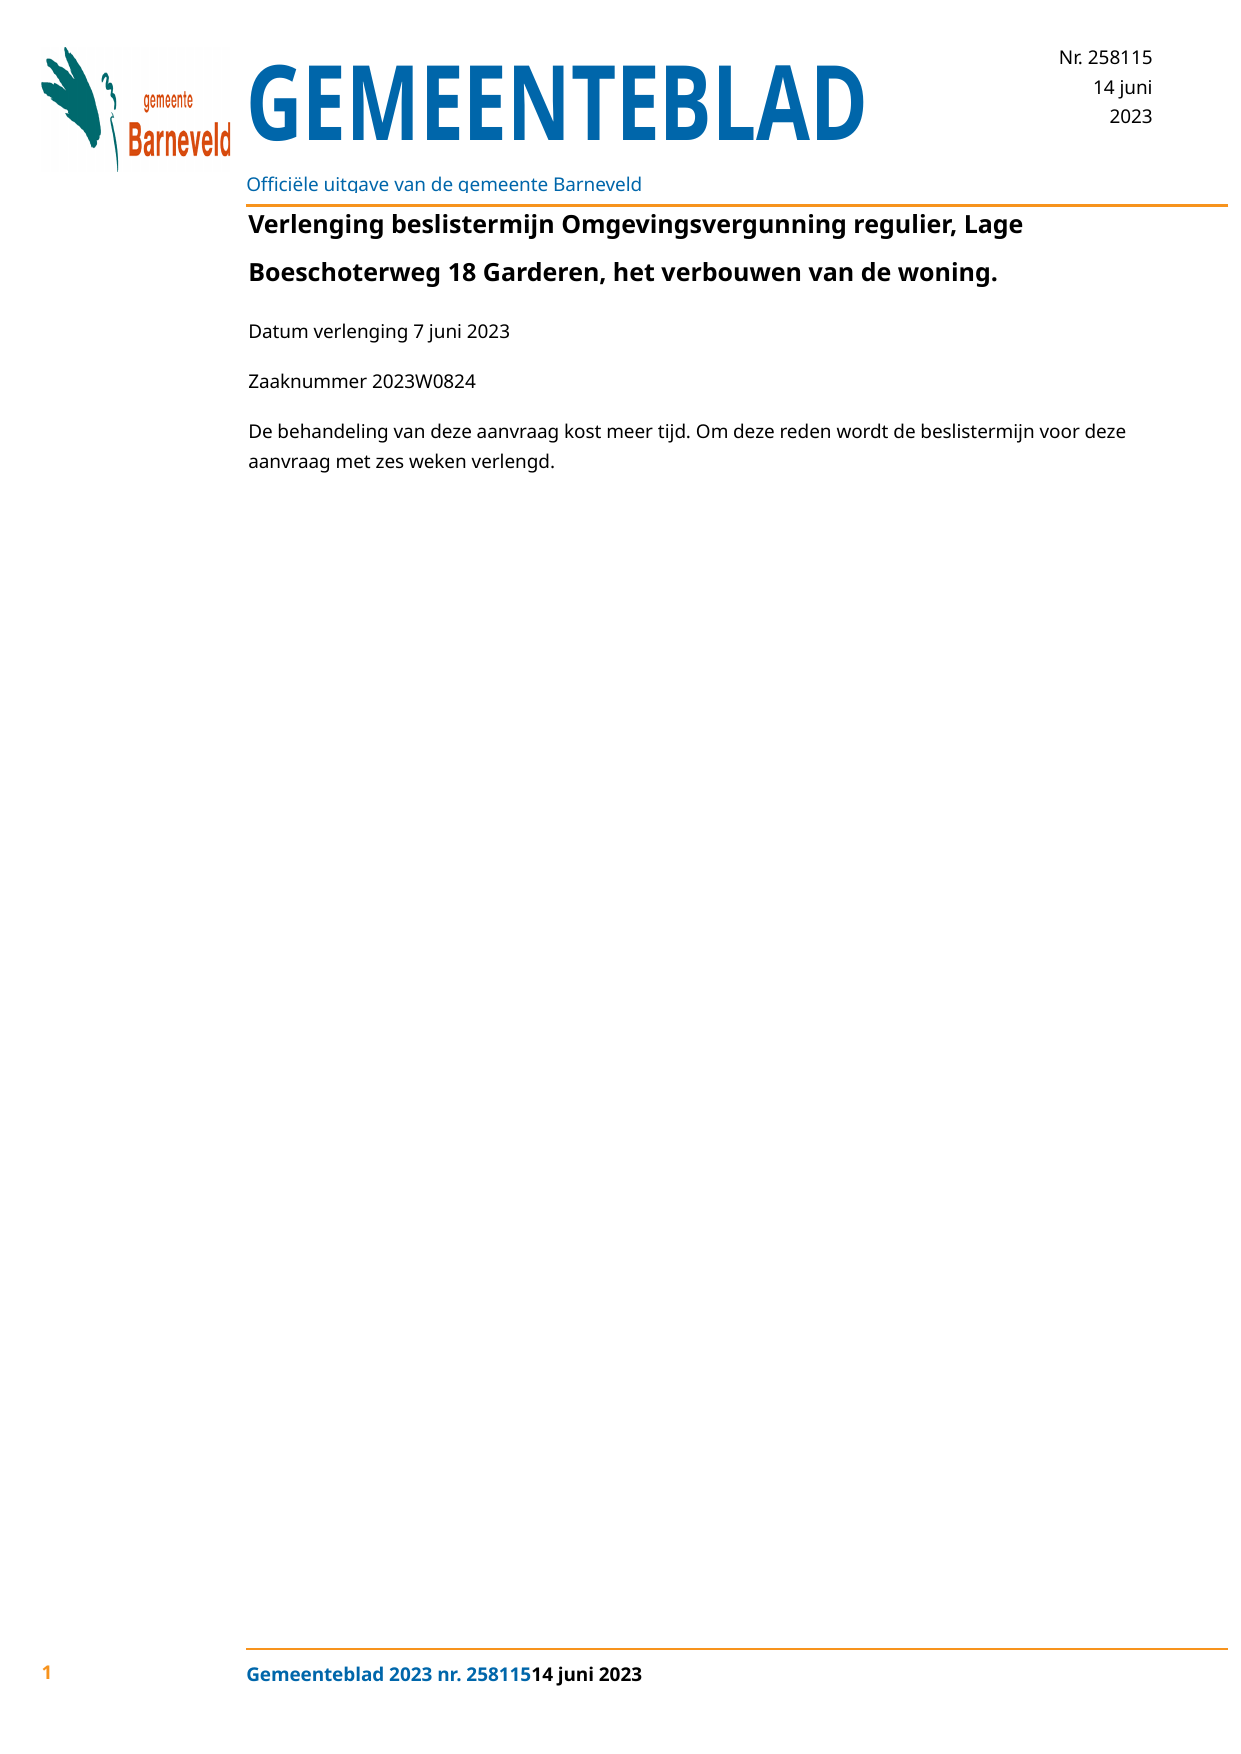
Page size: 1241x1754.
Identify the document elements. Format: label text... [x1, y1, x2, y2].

text Verlenging beslistermijn Omgevingsvergunning regulier, Lage Boeschoterweg 18 Garderen, het verbouwen van de woning. [248, 207, 1152, 288]
text De behandeling van deze aanvraag kost meer tijd. Om deze reden wordt de beslistermijn voor deze aanvraag met zes weken verlengd. [248, 419, 1152, 474]
text Datum verlenging 7 juni 2023 [248, 318, 1152, 344]
text Zaaknummer 2023W0824 [248, 368, 1152, 394]
picture [41, 47, 231, 172]
